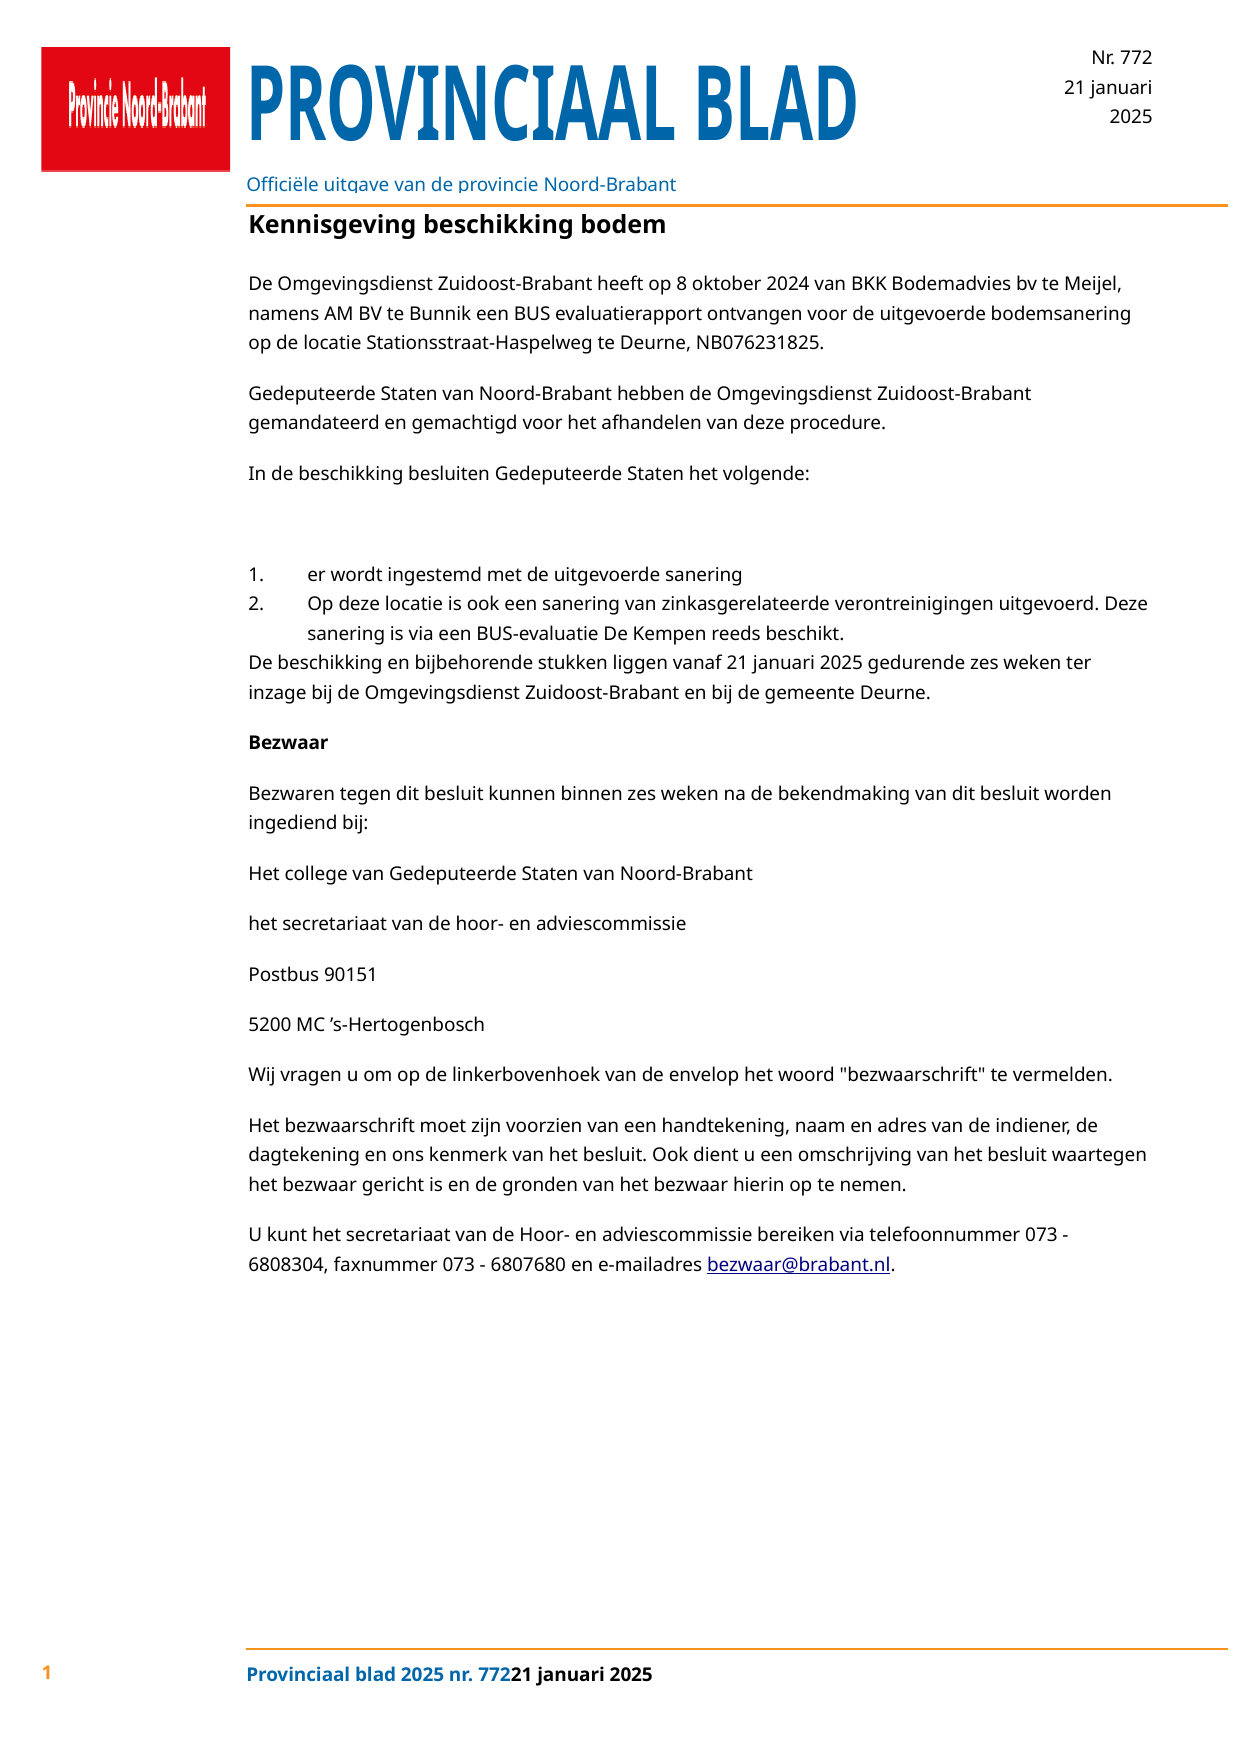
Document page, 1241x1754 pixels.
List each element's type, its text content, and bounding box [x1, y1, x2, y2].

text Het bezwaarschrift moet zijn voorzien van een handtekening, naam en adres van de indiener, de dagtekening en ons kenmerk van het besluit. Ook dient u een omschrijving van het besluit waartegen het bezwaar gericht is en de gronden van het bezwaar hierin op te nemen. [248, 1112, 1152, 1197]
text In de beschikking besluiten Gedeputeerde Staten het volgende: [248, 460, 1152, 486]
text Postbus 90151 [248, 961, 1152, 986]
text Wij vragen u om op de linkerbovenhoek van de envelop het woord "bezwaarschrift" te vermelden. [248, 1062, 1152, 1087]
text Bezwaar [248, 729, 1152, 755]
list Op deze locatie is ook een sanering van zinkasgerelateerde verontreinigingen uitgevoerd. Deze sanering is via een BUS-evaluatie De Kempen reeds beschikt. [248, 590, 1152, 646]
text Bezwaren tegen dit besluit kunnen binnen zes weken na de bekendmaking van dit besluit worden ingediend bij: [248, 780, 1152, 835]
picture [41, 47, 231, 172]
text Het college van Gedeputeerde Staten van Noord-Brabant [248, 860, 1152, 886]
text De beschikking en bijbehorende stukken liggen vanaf 21 januari 2025 gedurende zes weken ter inzage bij de Omgevingsdienst Zuidoost-Brabant en bij de gemeente Deurne. [248, 649, 1152, 705]
text U kunt het secretariaat van de Hoor- en adviescommissie bereiken via telefoonnummer 073 - 6808304, faxnummer 073 - 6807680 en e-mailadres bezwaar@brabant.nl. [248, 1222, 1152, 1277]
text Gedeputeerde Staten van Noord-Brabant hebben de Omgevingsdienst Zuidoost-Brabant gemandateerd en gemachtigd voor het afhandelen van deze procedure. [248, 380, 1152, 435]
text Kennisgeving beschikking bodem [248, 207, 1152, 241]
text De Omgevingsdienst Zuidoost-Brabant heeft op 8 oktober 2024 van BKK Bodemadvies bv te Meijel, namens AM BV te Bunnik een BUS evaluatierapport ontvangen voor de uitgevoerde bodemsanering op de locatie Stationsstraat-Haspelweg te Deurne, NB076231825. [248, 270, 1152, 355]
text 5200 MC ’s-Hertogenbosch [248, 1011, 1152, 1037]
text het secretariaat van de hoor- en adviescommissie [248, 910, 1152, 936]
list er wordt ingestemd met de uitgevoerde sanering [248, 561, 1152, 586]
